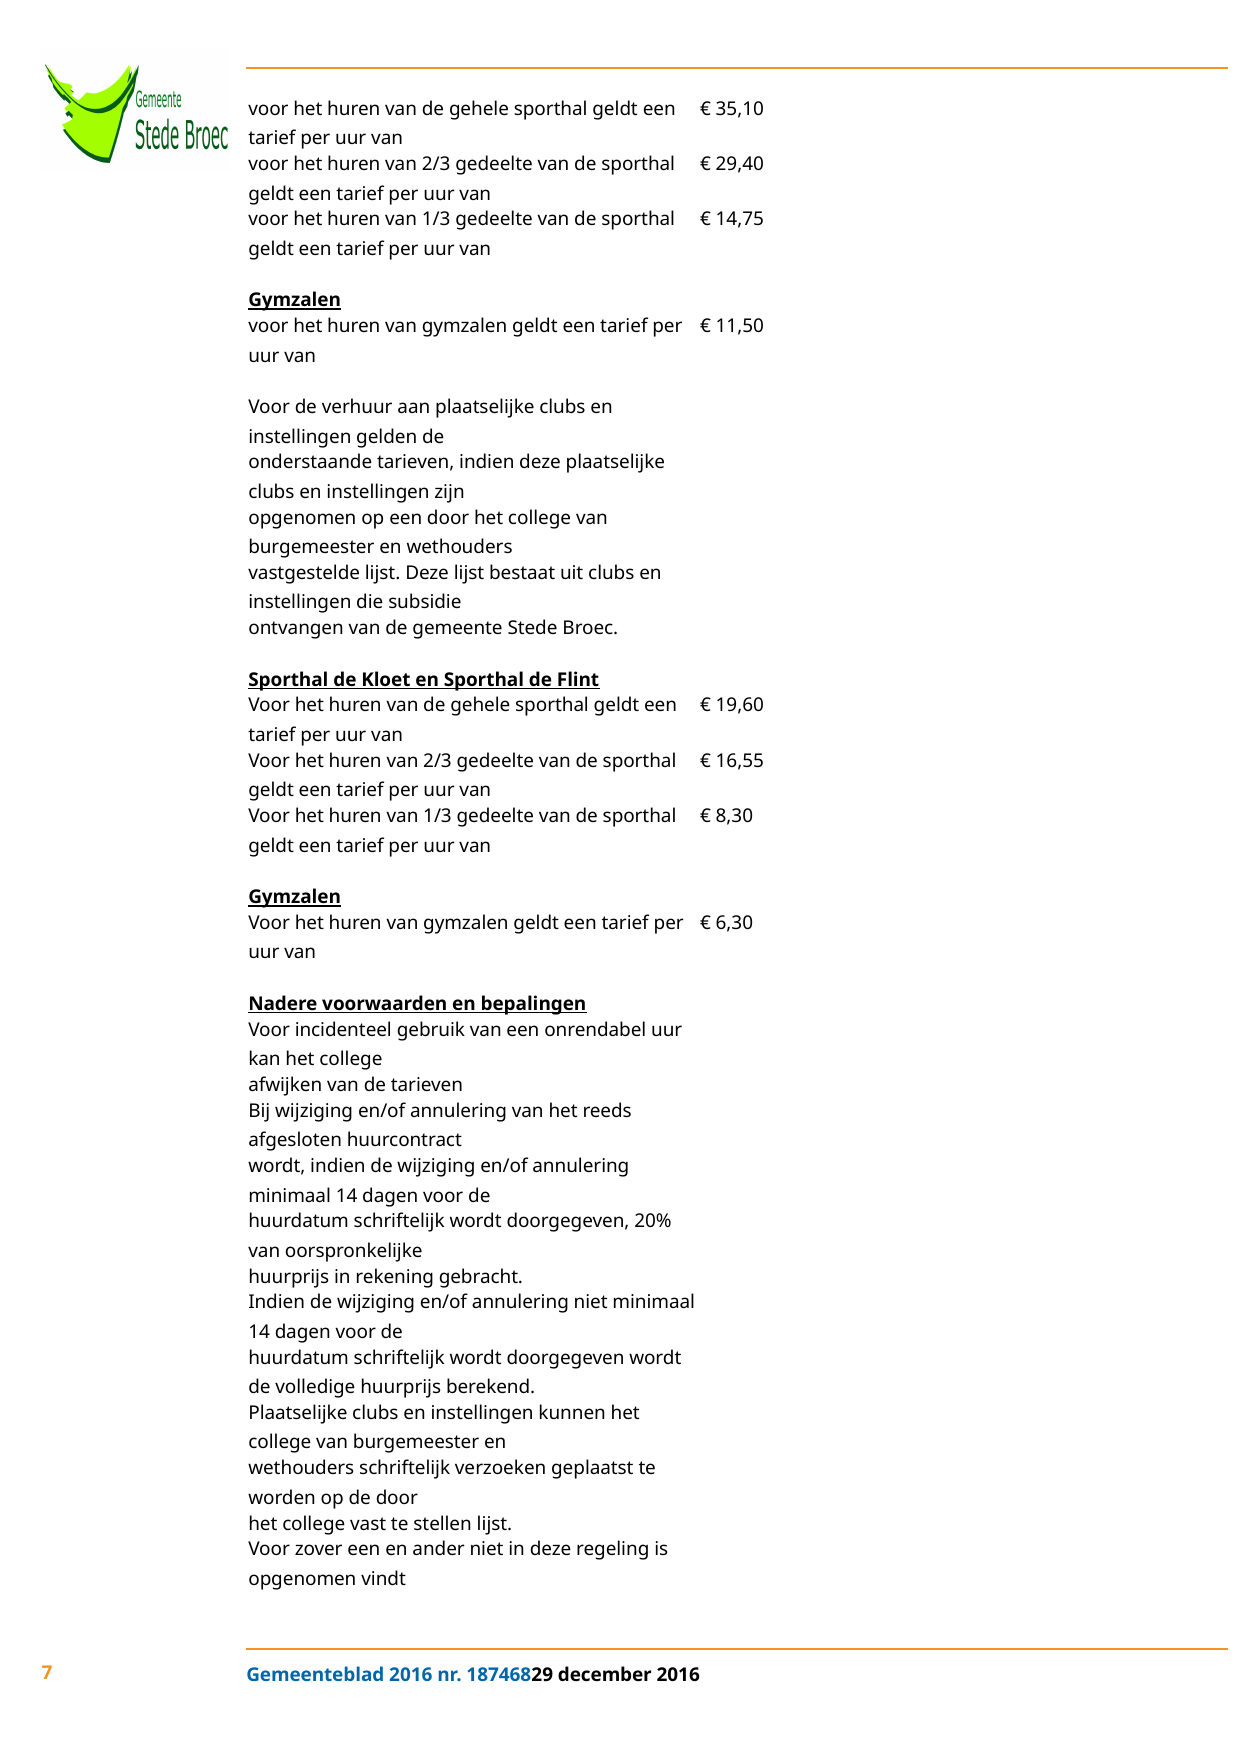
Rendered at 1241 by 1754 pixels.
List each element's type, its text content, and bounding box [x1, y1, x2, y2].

table_cell het college vast te stellen lijst. [248, 1510, 700, 1536]
table_cell [700, 1016, 1152, 1071]
table_cell Voor zover een en ander niet in deze regeling is opgenomen vindt [248, 1536, 700, 1591]
table_cell afwijken van de tarieven [248, 1071, 700, 1097]
table_cell Voor het huren van 1/3 gedeelte van de sporthal geldt een tarief per uur van [248, 802, 700, 858]
table_cell € 16,55 [700, 747, 1152, 802]
table_cell [248, 640, 700, 666]
table_cell voor het huren van 2/3 gedeelte van de sporthal geldt een tarief per uur van [248, 150, 700, 205]
table_cell Gymzalen [248, 883, 700, 909]
table_cell € 11,50 [700, 312, 1152, 367]
table_cell Sporthal de Kloet en Sporthal de Flint [248, 666, 700, 692]
table_cell [700, 286, 1152, 312]
table_cell [700, 1071, 1152, 1097]
table_cell Voor het huren van de gehele sporthal geldt een tarief per uur van [248, 692, 700, 747]
table_cell [700, 1097, 1152, 1152]
table_cell [700, 368, 1152, 393]
table_cell [700, 1208, 1152, 1263]
table_cell [700, 504, 1152, 559]
table_cell Voor het huren van gymzalen geldt een tarief per uur van [248, 909, 700, 964]
table_cell ontvangen van de gemeente Stede Broec. [248, 615, 700, 640]
table_cell € 19,60 [700, 692, 1152, 747]
table_cell vastgestelde lijst. Deze lijst bestaat uit clubs en instellingen die subsidie [248, 559, 700, 614]
table_cell [248, 368, 700, 393]
table_cell € 14,75 [700, 205, 1152, 261]
table_cell [248, 261, 700, 286]
table_cell wordt, indien de wijziging en/of annulering minimaal 14 dagen voor de [248, 1152, 700, 1207]
table_cell [700, 1263, 1152, 1288]
table_cell € 8,30 [700, 802, 1152, 858]
table_cell Voor het huren van 2/3 gedeelte van de sporthal geldt een tarief per uur van [248, 747, 700, 802]
table_cell opgenomen op een door het college van burgemeester en wethouders [248, 504, 700, 559]
table_cell [700, 261, 1152, 286]
table_cell [700, 1455, 1152, 1510]
table_cell [700, 964, 1152, 990]
picture [41, 47, 231, 172]
table_cell Nadere voorwaarden en bepalingen [248, 990, 700, 1016]
table_cell wethouders schriftelijk verzoeken geplaatst te worden op de door [248, 1455, 700, 1510]
table_cell [248, 964, 700, 990]
table_cell [700, 666, 1152, 692]
table_cell [700, 1152, 1152, 1207]
table_cell [700, 858, 1152, 883]
table_cell Bij wijziging en/of annulering van het reeds afgesloten huurcontract [248, 1097, 700, 1152]
table_cell [700, 1399, 1152, 1454]
table_cell € 6,30 [700, 909, 1152, 964]
table_cell € 35,10 [700, 95, 1152, 150]
table_cell [700, 1536, 1152, 1591]
table_cell [700, 559, 1152, 614]
table_cell Indien de wijziging en/of annulering niet minimaal 14 dagen voor de [248, 1289, 700, 1344]
table_cell Gymzalen [248, 286, 700, 312]
table_cell huurdatum schriftelijk wordt doorgegeven wordt de volledige huurprijs berekend. [248, 1344, 700, 1399]
table_cell Plaatselijke clubs en instellingen kunnen het college van burgemeester en [248, 1399, 700, 1454]
table_cell [700, 990, 1152, 1016]
table_cell voor het huren van gymzalen geldt een tarief per uur van [248, 312, 700, 367]
table_cell Voor de verhuur aan plaatselijke clubs en instellingen gelden de [248, 393, 700, 448]
table_cell Voor incidenteel gebruik van een onrendabel uur kan het college [248, 1016, 700, 1071]
table_cell [700, 640, 1152, 666]
table_cell onderstaande tarieven, indien deze plaatselijke clubs en instellingen zijn [248, 449, 700, 504]
table_cell [700, 615, 1152, 640]
table_cell [700, 449, 1152, 504]
table_cell huurprijs in rekening gebracht. [248, 1263, 700, 1288]
table_cell voor het huren van 1/3 gedeelte van de sporthal geldt een tarief per uur van [248, 205, 700, 261]
table_cell [700, 393, 1152, 448]
table_cell [248, 858, 700, 883]
table_cell voor het huren van de gehele sporthal geldt een tarief per uur van [248, 95, 700, 150]
table_cell € 29,40 [700, 150, 1152, 205]
table_cell [700, 1510, 1152, 1536]
table_cell huurdatum schriftelijk wordt doorgegeven, 20% van oorspronkelijke [248, 1208, 700, 1263]
table_cell [700, 1289, 1152, 1344]
table_cell [700, 883, 1152, 909]
